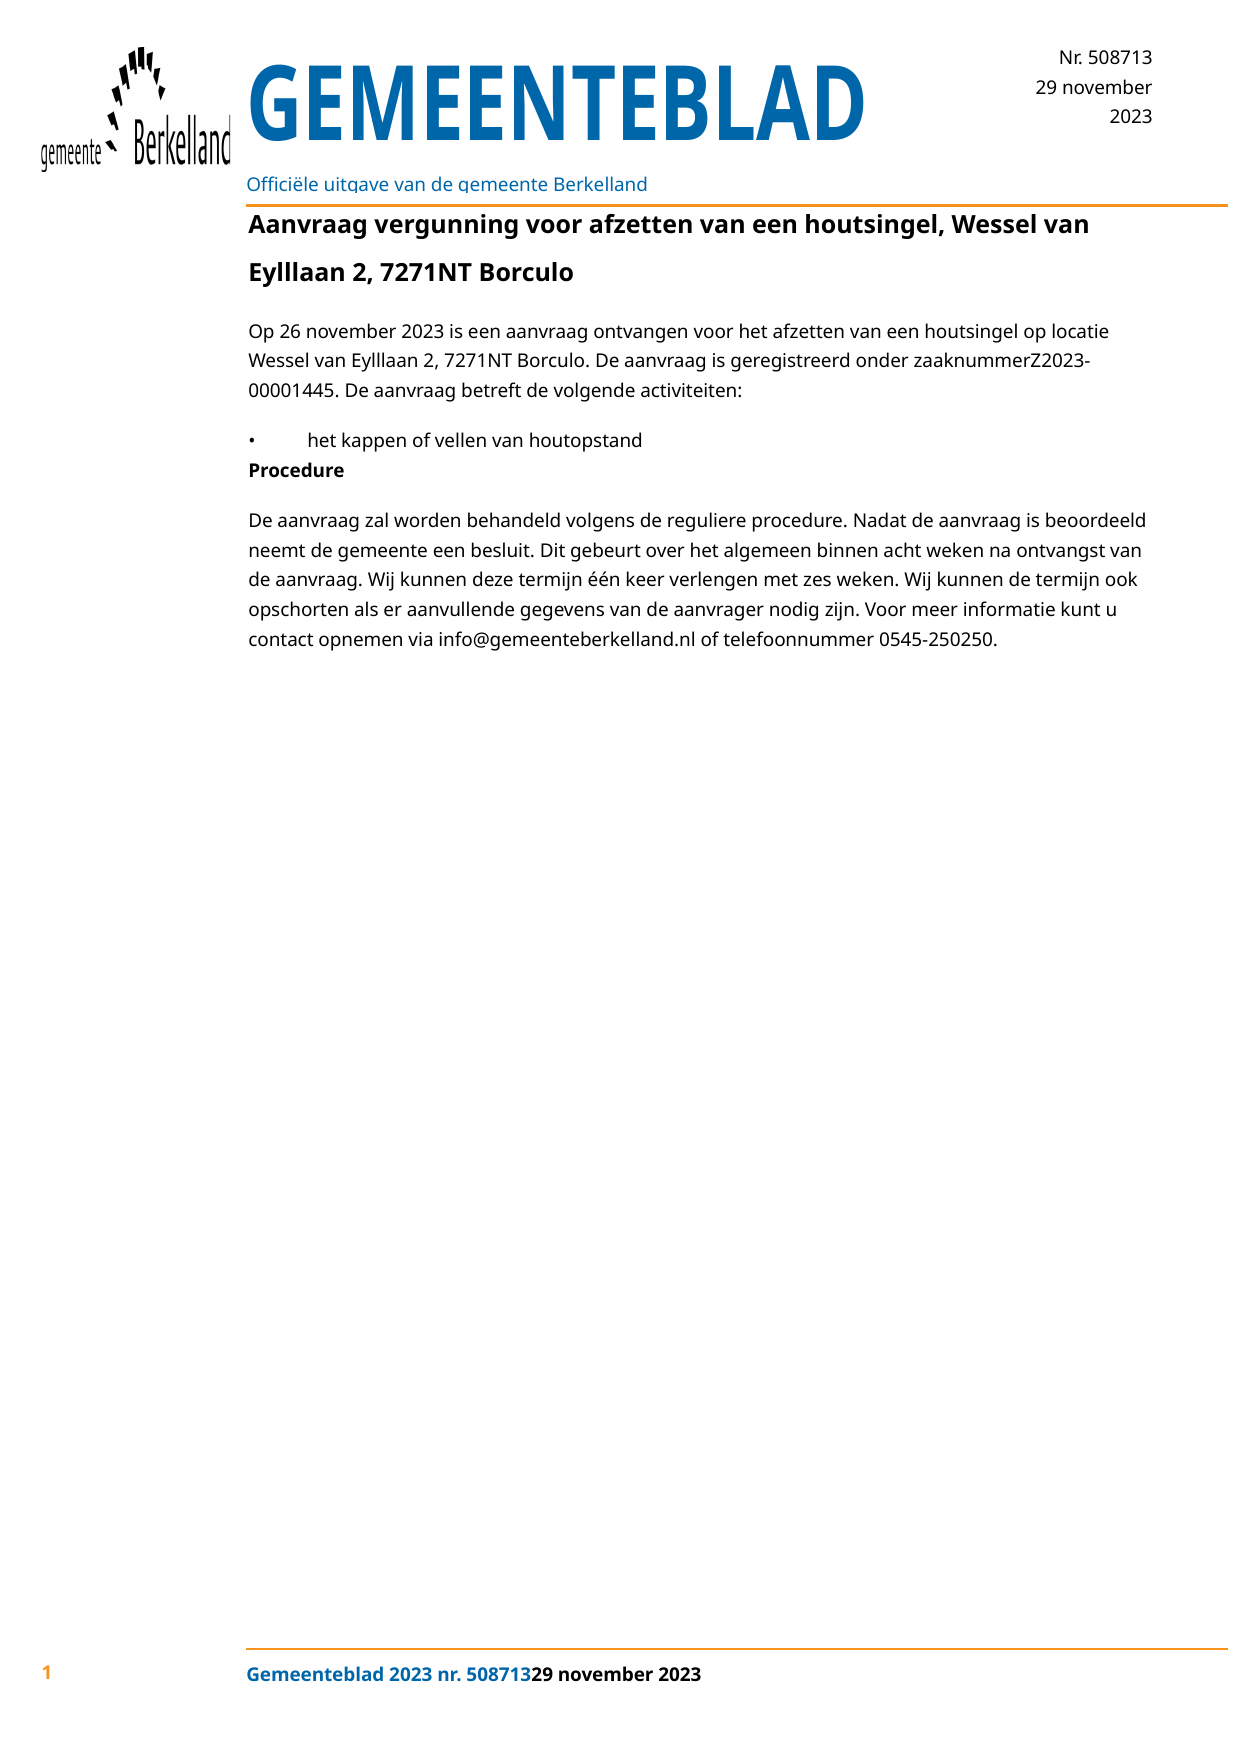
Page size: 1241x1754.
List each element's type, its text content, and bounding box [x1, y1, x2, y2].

picture [41, 47, 231, 172]
text Procedure [248, 457, 1152, 483]
list het kappen of vellen van houtopstand [248, 427, 1152, 453]
text Aanvraag vergunning voor afzetten van een houtsingel, Wessel van Eylllaan 2, 7271NT Borculo [248, 207, 1152, 288]
text De aanvraag zal worden behandeld volgens de reguliere procedure. Nadat de aanvraag is beoordeeld neemt de gemeente een besluit. Dit gebeurt over het algemeen binnen acht weken na ontvangst van de aanvraag. Wij kunnen deze termijn één keer verlengen met zes weken. Wij kunnen de termijn ook opschorten als er aanvullende gegevens van de aanvrager nodig zijn. Voor meer informatie kunt u contact opnemen via info@gemeenteberkelland.nl of telefoonnummer 0545-250250. [248, 507, 1152, 652]
text Op 26 november 2023 is een aanvraag ontvangen voor het afzetten van een houtsingel op locatie Wessel van Eylllaan 2, 7271NT Borculo. De aanvraag is geregistreerd onder zaaknummerZ2023-00001445. De aanvraag betreft de volgende activiteiten: [248, 318, 1152, 403]
